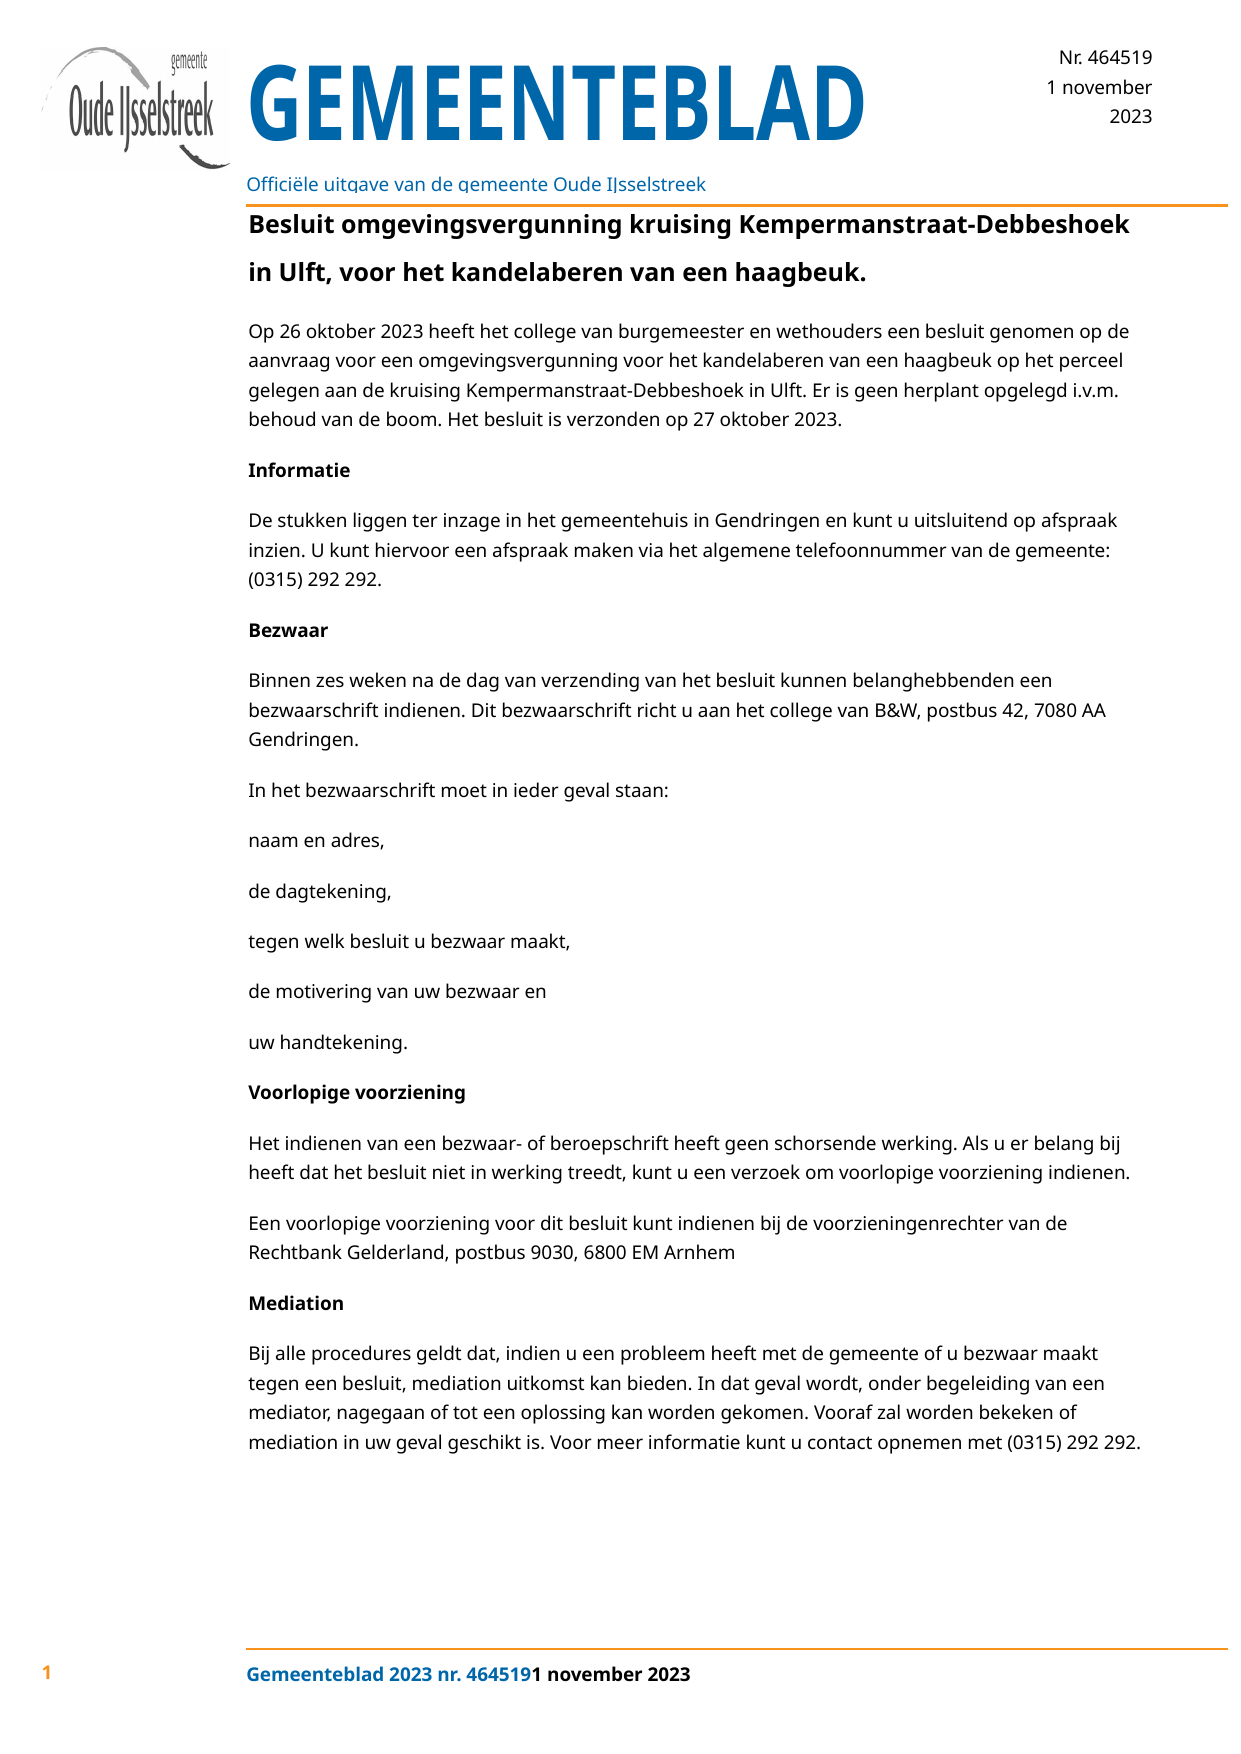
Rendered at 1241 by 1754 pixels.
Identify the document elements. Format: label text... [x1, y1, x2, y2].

text Informatie [248, 457, 1152, 483]
text In het bezwaarschrift moet in ieder geval staan: [248, 777, 1152, 803]
text Een voorlopige voorziening voor dit besluit kunt indienen bij de voorzieningenrechter van de Rechtbank Gelderland, postbus 9030, 6800 EM Arnhem [248, 1210, 1152, 1265]
text Bezwaar [248, 617, 1152, 643]
picture [41, 47, 231, 172]
text de dagtekening, [248, 878, 1152, 904]
text Mediation [248, 1290, 1152, 1316]
text Het indienen van een bezwaar- of beroepschrift heeft geen schorsende werking. Als u er belang bij heeft dat het besluit niet in werking treedt, kunt u een verzoek om voorlopige voorziening indienen. [248, 1130, 1152, 1185]
text De stukken liggen ter inzage in het gemeentehuis in Gendringen en kunt u uitsluitend op afspraak inzien. U kunt hiervoor een afspraak maken via het algemene telefoonnummer van de gemeente: (0315) 292 292. [248, 507, 1152, 592]
text uw handtekening. [248, 1029, 1152, 1055]
text Binnen zes weken na de dag van verzending van het besluit kunnen belanghebbenden een bezwaarschrift indienen. Dit bezwaarschrift richt u aan het college van B&W, postbus 42, 7080 AA Gendringen. [248, 667, 1152, 752]
text naam en adres, [248, 827, 1152, 853]
text tegen welk besluit u bezwaar maakt, [248, 928, 1152, 954]
text Voorlopige voorziening [248, 1079, 1152, 1105]
text Besluit omgevingsvergunning kruising Kempermanstraat-Debbeshoek in Ulft, voor het kandelaberen van een haagbeuk. [248, 207, 1152, 288]
text de motivering van uw bezwaar en [248, 979, 1152, 1004]
text Op 26 oktober 2023 heeft het college van burgemeester en wethouders een besluit genomen op de aanvraag voor een omgevingsvergunning voor het kandelaberen van een haagbeuk op het perceel gelegen aan de kruising Kempermanstraat-Debbeshoek in Ulft. Er is geen herplant opgelegd i.v.m. behoud van de boom. Het besluit is verzonden op 27 oktober 2023. [248, 318, 1152, 432]
text Bij alle procedures geldt dat, indien u een probleem heeft met de gemeente of u bezwaar maakt tegen een besluit, mediation uitkomst kan bieden. In dat geval wordt, onder begeleiding van een mediator, nagegaan of tot een oplossing kan worden gekomen. Vooraf zal worden bekeken of mediation in uw geval geschikt is. Voor meer informatie kunt u contact opnemen met (0315) 292 292. [248, 1340, 1152, 1455]
